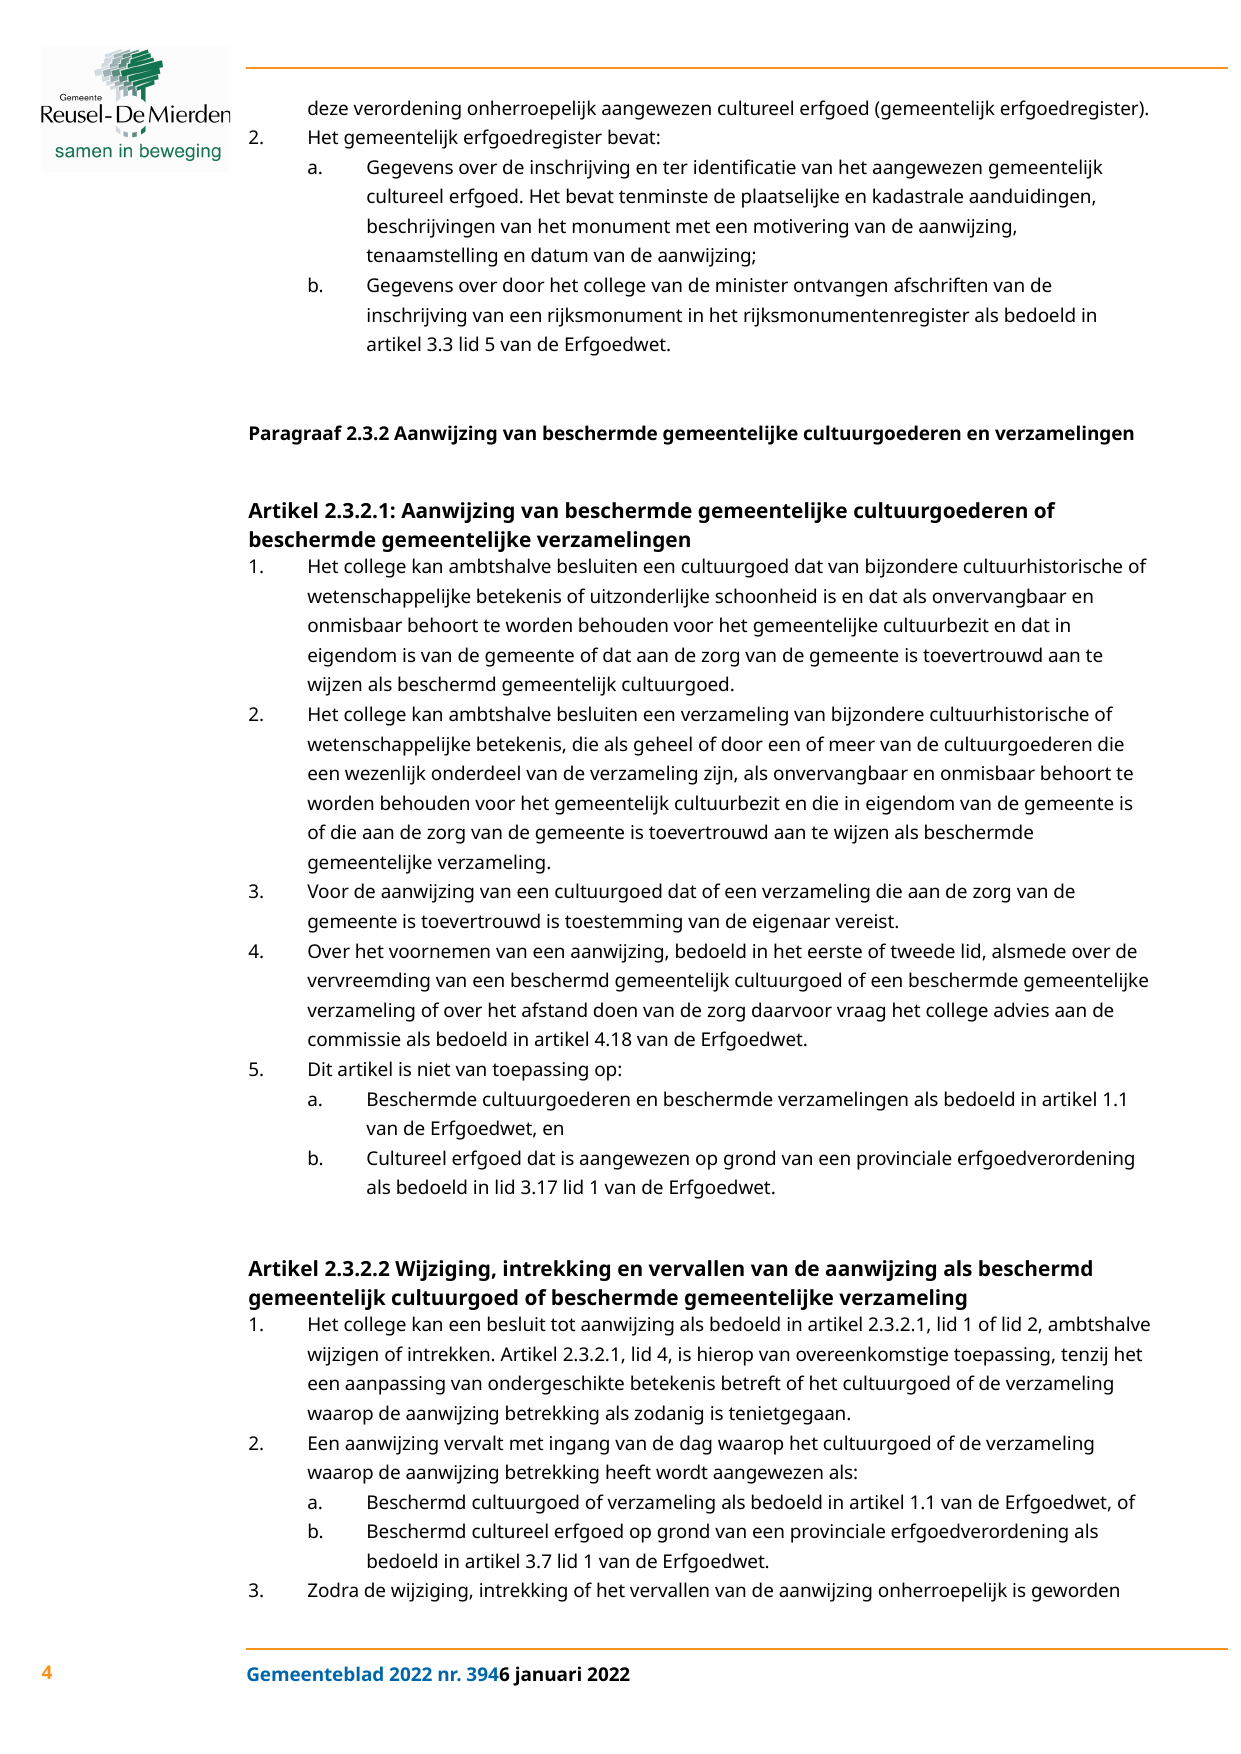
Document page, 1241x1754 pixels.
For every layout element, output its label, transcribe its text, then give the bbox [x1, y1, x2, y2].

list Het gemeentelijk erfgoedregister bevat: [248, 124, 1152, 150]
list Het college kan ambtshalve besluiten een verzameling van bijzondere cultuurhistorische of wetenschappelijke betekenis, die als geheel of door een of meer van de cultuurgoederen die een wezenlijk onderdeel van de verzameling zijn, als onvervangbaar en onmisbaar behoort te worden behouden voor het gemeentelijk cultuurbezit en die in eigendom van de gemeente is of die aan de zorg van de gemeente is toevertrouwd aan te wijzen als beschermde gemeentelijke verzameling. [248, 701, 1152, 875]
list Zodra de wijziging, intrekking of het vervallen van de aanwijzing onherroepelijk is geworden [248, 1578, 1152, 1603]
text Artikel 2.3.2.1: Aanwijzing van beschermde gemeentelijke cultuurgoederen of beschermde gemeentelijke verzamelingen [248, 496, 1152, 553]
list Gegevens over de inschrijving en ter identificatie van het aangewezen gemeentelijk cultureel erfgoed. Het bevat tenminste de plaatselijke en kadastrale aanduidingen, beschrijvingen van het monument met een motivering van de aanwijzing, tenaamstelling en datum van de aanwijzing; [307, 154, 1152, 268]
list Gegevens over door het college van de minister ontvangen afschriften van de inschrijving van een rijksmonument in het rijksmonumentenregister als bedoeld in artikel 3.3 lid 5 van de Erfgoedwet. [307, 272, 1152, 357]
list Het college kan een besluit tot aanwijzing als bedoeld in artikel 2.3.2.1, lid 1 of lid 2, ambtshalve wijzigen of intrekken. Artikel 2.3.2.1, lid 4, is hierop van overeenkomstige toepassing, tenzij het een aanpassing van ondergeschikte betekenis betreft of het cultuurgoed of de verzameling waarop de aanwijzing betrekking als zodanig is tenietgegaan. [248, 1311, 1152, 1426]
text Paragraaf 2.3.2 Aanwijzing van beschermde gemeentelijke cultuurgoederen en verzamelingen [248, 420, 1152, 446]
list Voor de aanwijzing van een cultuurgoed dat of een verzameling die aan de zorg van de gemeente is toevertrouwd is toestemming van de eigenaar vereist. [248, 879, 1152, 934]
list Beschermd cultureel erfgoed op grond van een provinciale erfgoedverordening als bedoeld in artikel 3.7 lid 1 van de Erfgoedwet. [307, 1518, 1152, 1574]
picture [41, 47, 231, 172]
list Beschermde cultuurgoederen en beschermde verzamelingen als bedoeld in artikel 1.1 van de Erfgoedwet, en [307, 1086, 1152, 1141]
list Beschermd cultuurgoed of verzameling als bedoeld in artikel 1.1 van de Erfgoedwet, of [307, 1489, 1152, 1514]
list Het college kan ambtshalve besluiten een cultuurgoed dat van bijzondere cultuurhistorische of wetenschappelijke betekenis of uitzonderlijke schoonheid is en dat als onvervangbaar en onmisbaar behoort te worden behouden voor het gemeentelijke cultuurbezit en dat in eigendom is van de gemeente of dat aan de zorg van de gemeente is toevertrouwd aan te wijzen als beschermd gemeentelijk cultuurgoed. [248, 553, 1152, 697]
list Over het voornemen van een aanwijzing, bedoeld in het eerste of tweede lid, alsmede over de vervreemding van een beschermd gemeentelijk cultuurgoed of een beschermde gemeentelijke verzameling of over het afstand doen van de zorg daarvoor vraag het college advies aan de commissie als bedoeld in artikel 4.18 van de Erfgoedwet. [248, 938, 1152, 1052]
list Een aanwijzing vervalt met ingang van de dag waarop het cultuurgoed of de verzameling waarop de aanwijzing betrekking heeft wordt aangewezen als: [248, 1430, 1152, 1485]
list Cultureel erfgoed dat is aangewezen op grond van een provinciale erfgoedverordening als bedoeld in lid 3.17 lid 1 van de Erfgoedwet. [307, 1145, 1152, 1200]
list deze verordening onherroepelijk aangewezen cultureel erfgoed (gemeentelijk erfgoedregister). [248, 95, 1152, 121]
text Artikel 2.3.2.2 Wijziging, intrekking en vervallen van de aanwijzing als beschermd gemeentelijk cultuurgoed of beschermde gemeentelijke verzameling [248, 1254, 1152, 1311]
list Dit artikel is niet van toepassing op: [248, 1056, 1152, 1082]
